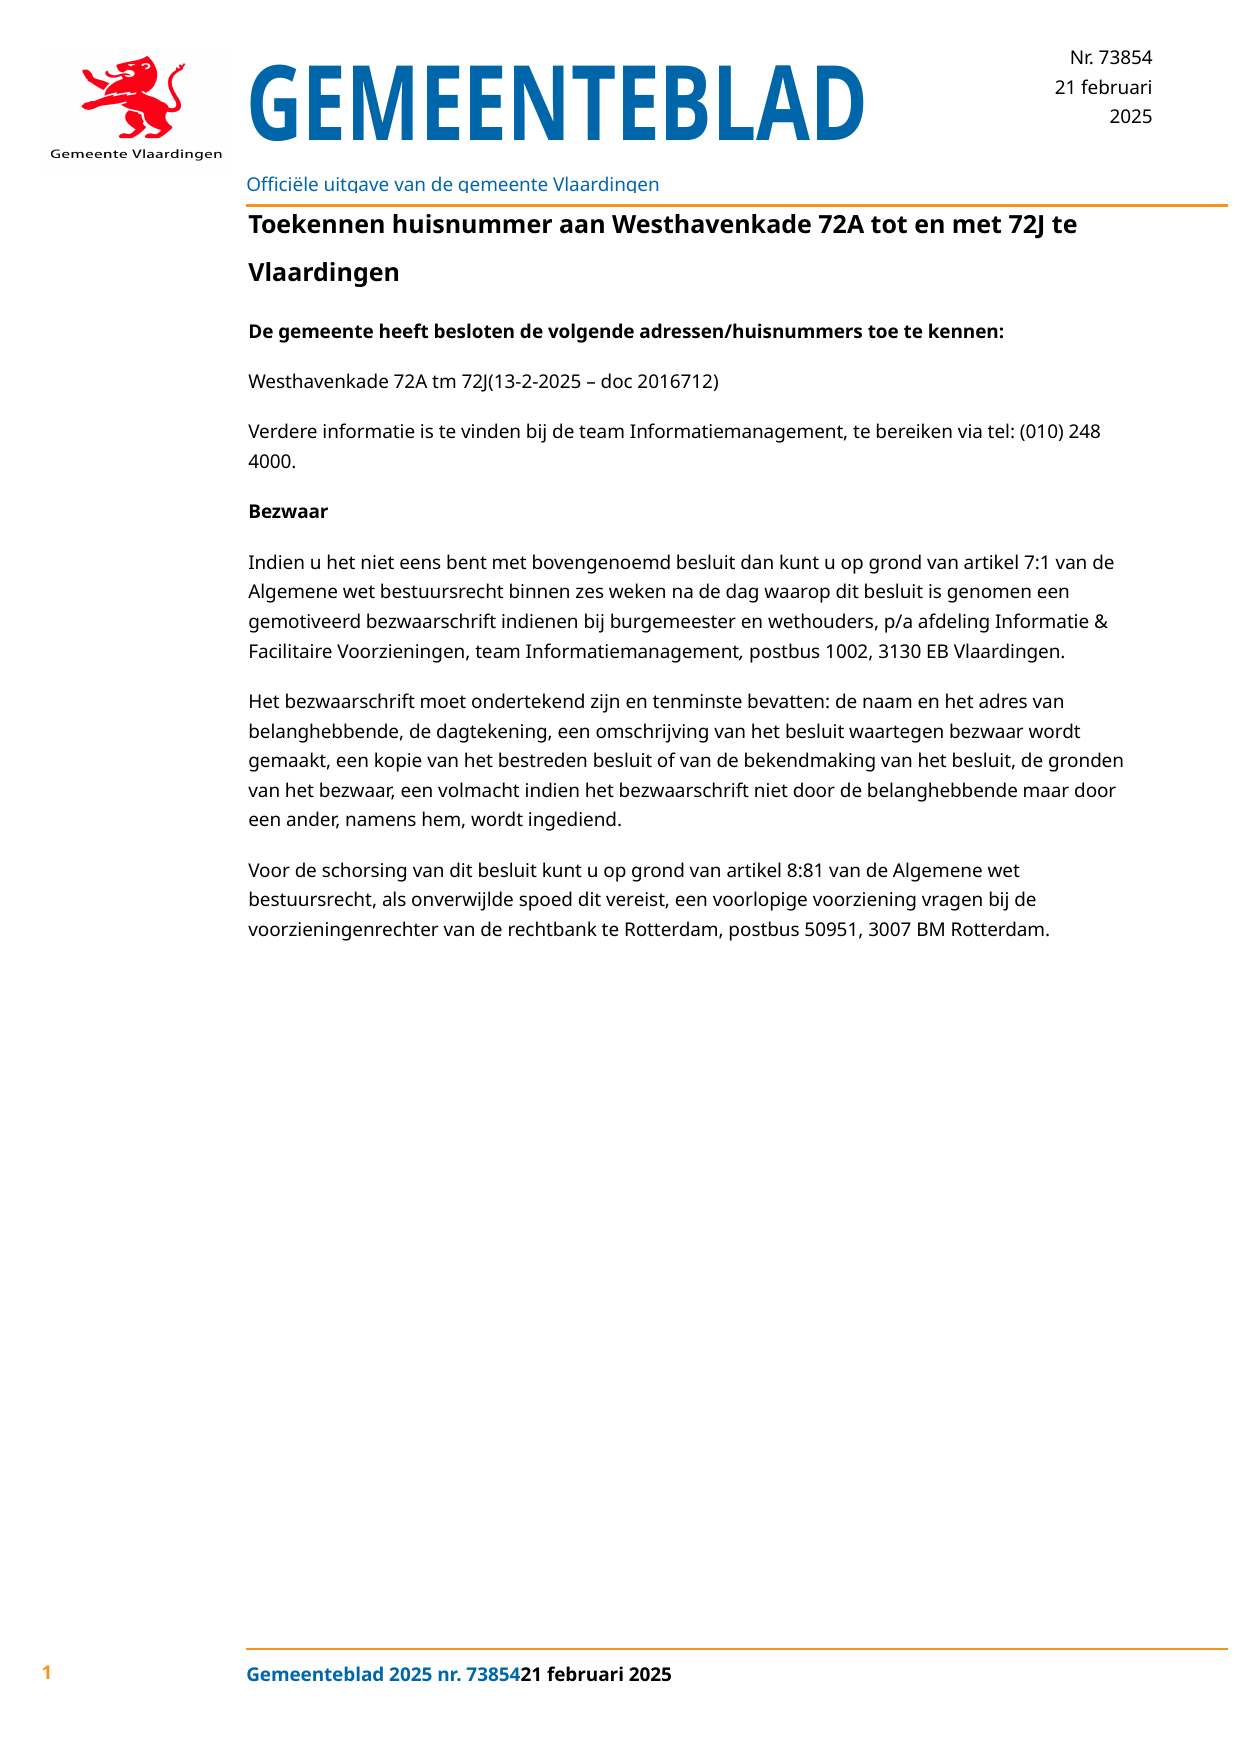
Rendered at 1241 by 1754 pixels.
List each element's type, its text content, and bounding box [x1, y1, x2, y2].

text Westhavenkade 72A tm 72J(13-2-2025 – doc 2016712) [248, 368, 1152, 394]
picture [41, 47, 231, 172]
text Het bezwaarschrift moet ondertekend zijn en tenminste bevatten: de naam en het adres van belanghebbende, de dagtekening, een omschrijving van het besluit waartegen bezwaar wordt gemaakt, een kopie van het bestreden besluit of van de bekendmaking van het besluit, de gronden van het bezwaar, een volmacht indien het bezwaarschrift niet door de belanghebbende maar door een ander, namens hem, wordt ingediend. [248, 688, 1152, 832]
text Voor de schorsing van dit besluit kunt u op grond van artikel 8:81 van de Algemene wet bestuursrecht, als onverwijlde spoed dit vereist, een voorlopige voorziening vragen bij de voorzieningenrechter van de rechtbank te Rotterdam, postbus 50951, 3007 BM Rotterdam. [248, 857, 1152, 942]
text Bezwaar [248, 499, 1152, 524]
text Toekennen huisnummer aan Westhavenkade 72A tot en met 72J te Vlaardingen [248, 207, 1152, 288]
text Indien u het niet eens bent met bovengenoemd besluit dan kunt u op grond van artikel 7:1 van de Algemene wet bestuursrecht binnen zes weken na de dag waarop dit besluit is genomen een gemotiveerd bezwaarschrift indienen bij burgemeester en wethouders, p/a afdeling Informatie & Facilitaire Voorzieningen, team Informatiemanagement, postbus 1002, 3130 EB Vlaardingen. [248, 549, 1152, 664]
text Verdere informatie is te vinden bij de team Informatiemanagement, te bereiken via tel: (010) 248 4000. [248, 419, 1152, 474]
text De gemeente heeft besloten de volgende adressen/huisnummers toe te kennen: [248, 318, 1152, 344]
